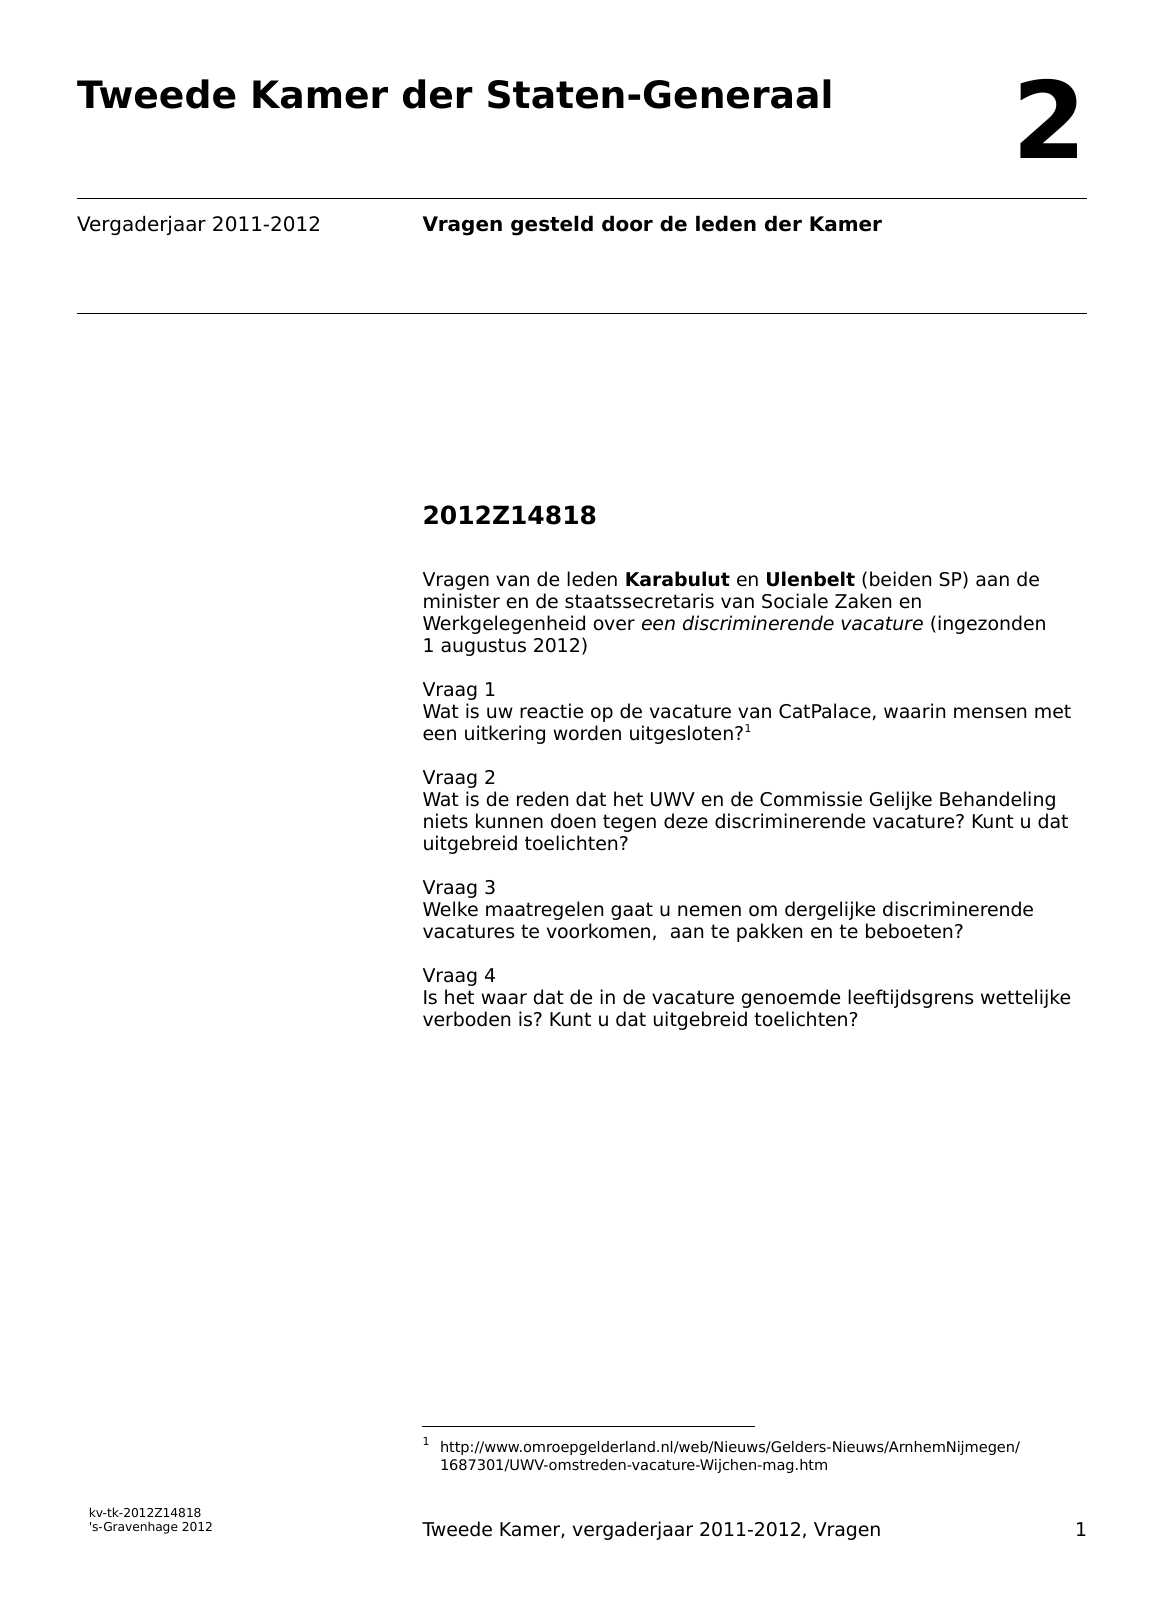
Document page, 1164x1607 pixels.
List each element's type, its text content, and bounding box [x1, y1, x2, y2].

text http://www.omroepgelderland.nl/web/Nieuws/Gelders-Nieuws/ArnhemNijmegen/1687301/UWV-omstreden-vacature-Wijchen-mag.htm [422, 1435, 1087, 1474]
text Welke maatregelen gaat u nemen om dergelijke discriminerende vacatures te voorkomen, aan te pakken en te beboeten? [422, 899, 1087, 943]
text Wat is de reden dat het UWV en de Commissie Gelijke Behandeling niets kunnen doen tegen deze discriminerende vacature? Kunt u dat uitgebreid toelichten? [422, 789, 1087, 855]
text 's-Gravenhage 2012 [88, 1520, 323, 1534]
table_cell Vergaderjaar 2011-2012 [77, 199, 422, 313]
text Is het waar dat de in de vacature genoemde leeftijdsgrens wettelijke verboden is? Kunt u dat uitgebreid toelichten? [422, 987, 1087, 1031]
text kv-tk-2012Z14818 [88, 1506, 323, 1520]
text Vragen van de leden Karabulut en Ulenbelt (beiden SP) aan de minister en de staatssecretaris van Sociale Zaken en Werkgelegenheid over een discriminerende vacature (ingezonden 1 augustus 2012) [422, 569, 1087, 657]
text Vraag 1 [422, 679, 1087, 701]
text Wat is uw reactie op de vacature van CatPalace, waarin mensen met een uitkering worden uitgesloten? [422, 701, 1087, 745]
text Vraag 3 [422, 877, 1087, 899]
table_header Tweede Kamer der Staten-Generaal [77, 59, 886, 198]
table_header 2 [886, 59, 1087, 198]
table_cell Vragen gesteld door de leden der Kamer [422, 199, 1087, 313]
text Vraag 4 [422, 965, 1087, 987]
text Vraag 2 [422, 767, 1087, 789]
text 2012Z14818 [422, 501, 1087, 531]
